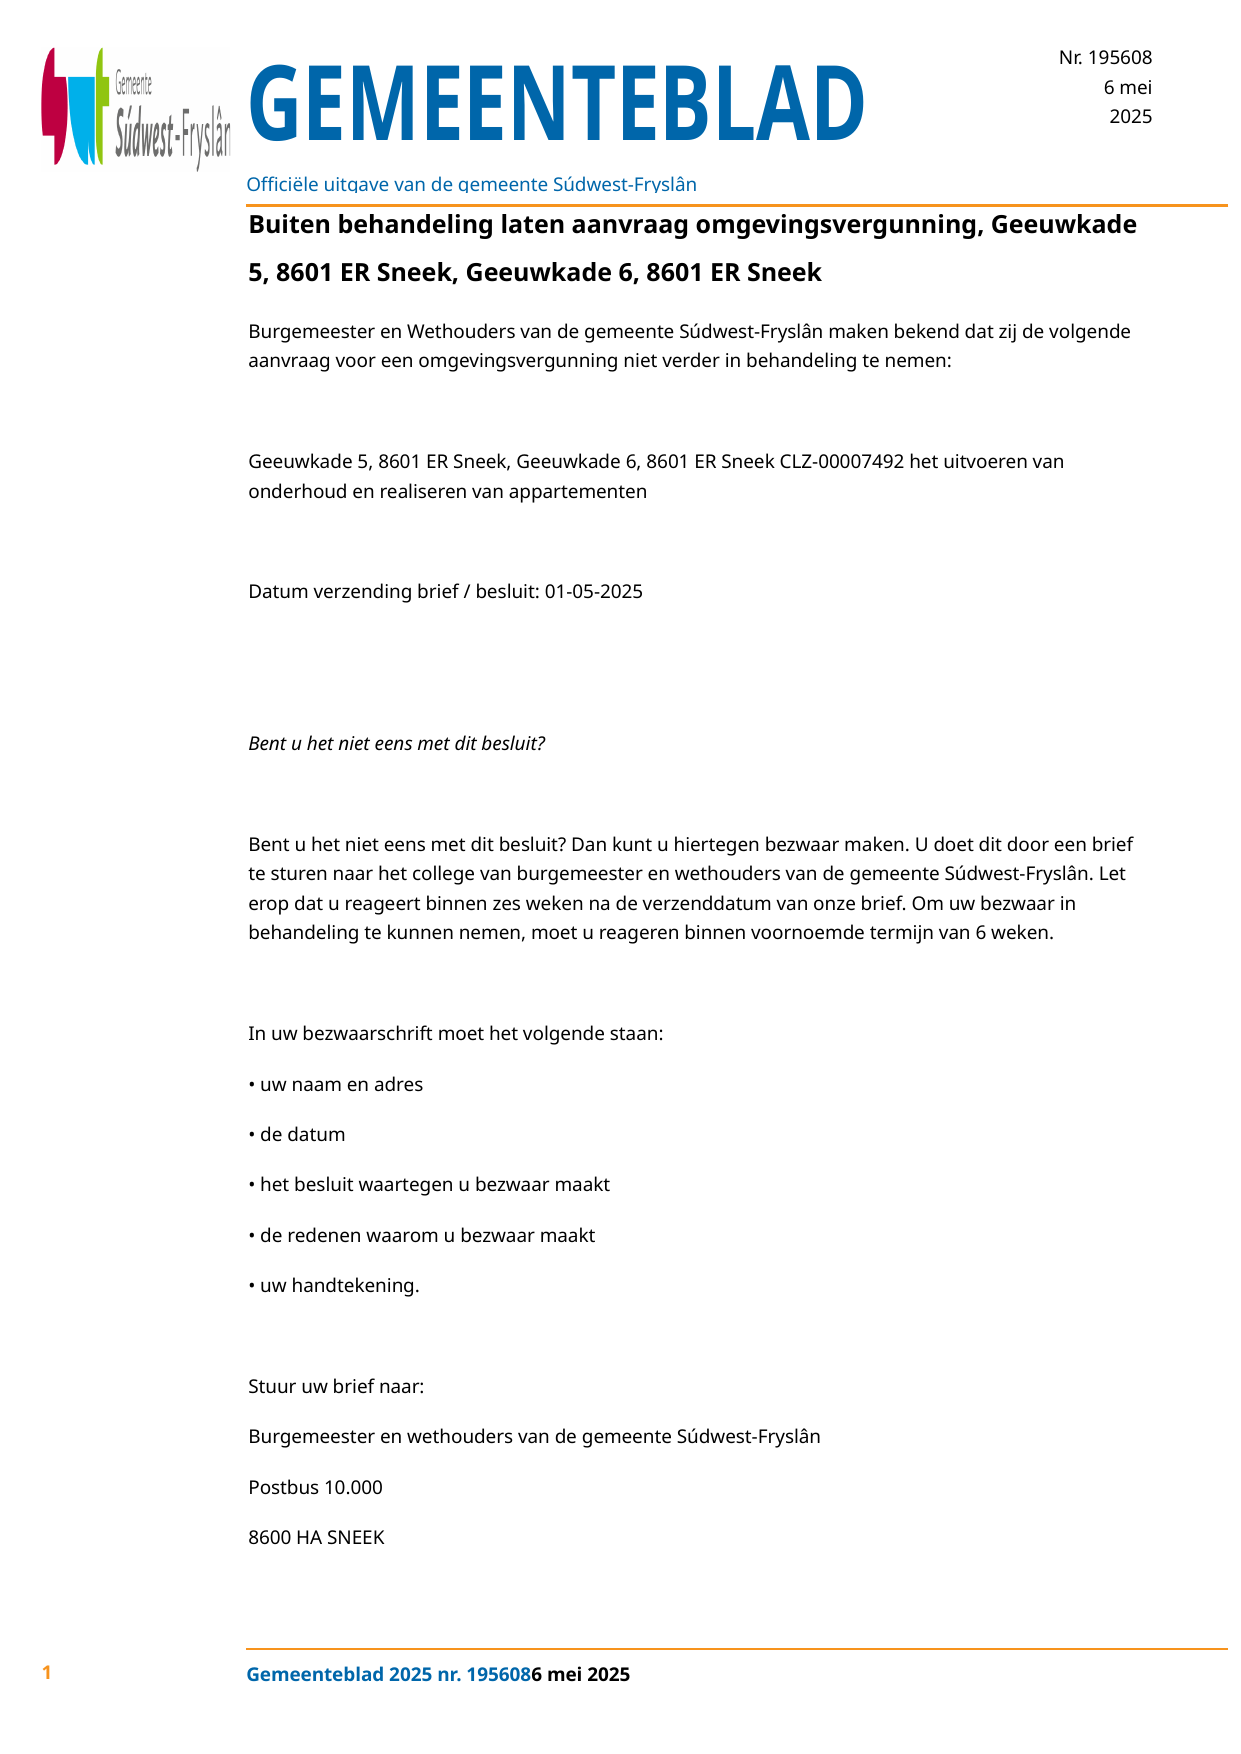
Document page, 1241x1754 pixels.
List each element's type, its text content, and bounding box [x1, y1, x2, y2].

text Burgemeester en wethouders van de gemeente Súdwest-Fryslân [248, 1424, 1152, 1449]
text • de redenen waarom u bezwaar maakt [248, 1222, 1152, 1248]
text Postbus 10.000 [248, 1474, 1152, 1500]
text Geeuwkade 5, 8601 ER Sneek, Geeuwkade 6, 8601 ER Sneek CLZ-00007492 het uitvoeren van onderhoud en realiseren van appartementen [248, 448, 1152, 504]
text Bent u het niet eens met dit besluit? Dan kunt u hiertegen bezwaar maken. U doet dit door een brief te sturen naar het college van burgemeester en wethouders van de gemeente Súdwest-Fryslân. Let erop dat u reageert binnen zes weken na de verzenddatum van onze brief. Om uw bezwaar in behandeling te kunnen nemen, moet u reageren binnen voornoemde termijn van 6 weken. [248, 831, 1152, 945]
text • uw naam en adres [248, 1071, 1152, 1097]
text Datum verzending brief / besluit: 01-05-2025 [248, 579, 1152, 604]
picture [41, 47, 231, 172]
text • het besluit waartegen u bezwaar maakt [248, 1172, 1152, 1197]
text Bent u het niet eens met dit besluit? [248, 730, 1152, 756]
text 8600 HA SNEEK [248, 1524, 1152, 1550]
text Burgemeester en Wethouders van de gemeente Súdwest-Fryslân maken bekend dat zij de volgende aanvraag voor een omgevingsvergunning niet verder in behandeling te nemen: [248, 318, 1152, 373]
text • uw handtekening. [248, 1272, 1152, 1298]
text Stuur uw brief naar: [248, 1373, 1152, 1399]
text Buiten behandeling laten aanvraag omgevingsvergunning, Geeuwkade 5, 8601 ER Sneek, Geeuwkade 6, 8601 ER Sneek [248, 207, 1152, 288]
text • de datum [248, 1121, 1152, 1147]
text In uw bezwaarschrift moet het volgende staan: [248, 1020, 1152, 1046]
